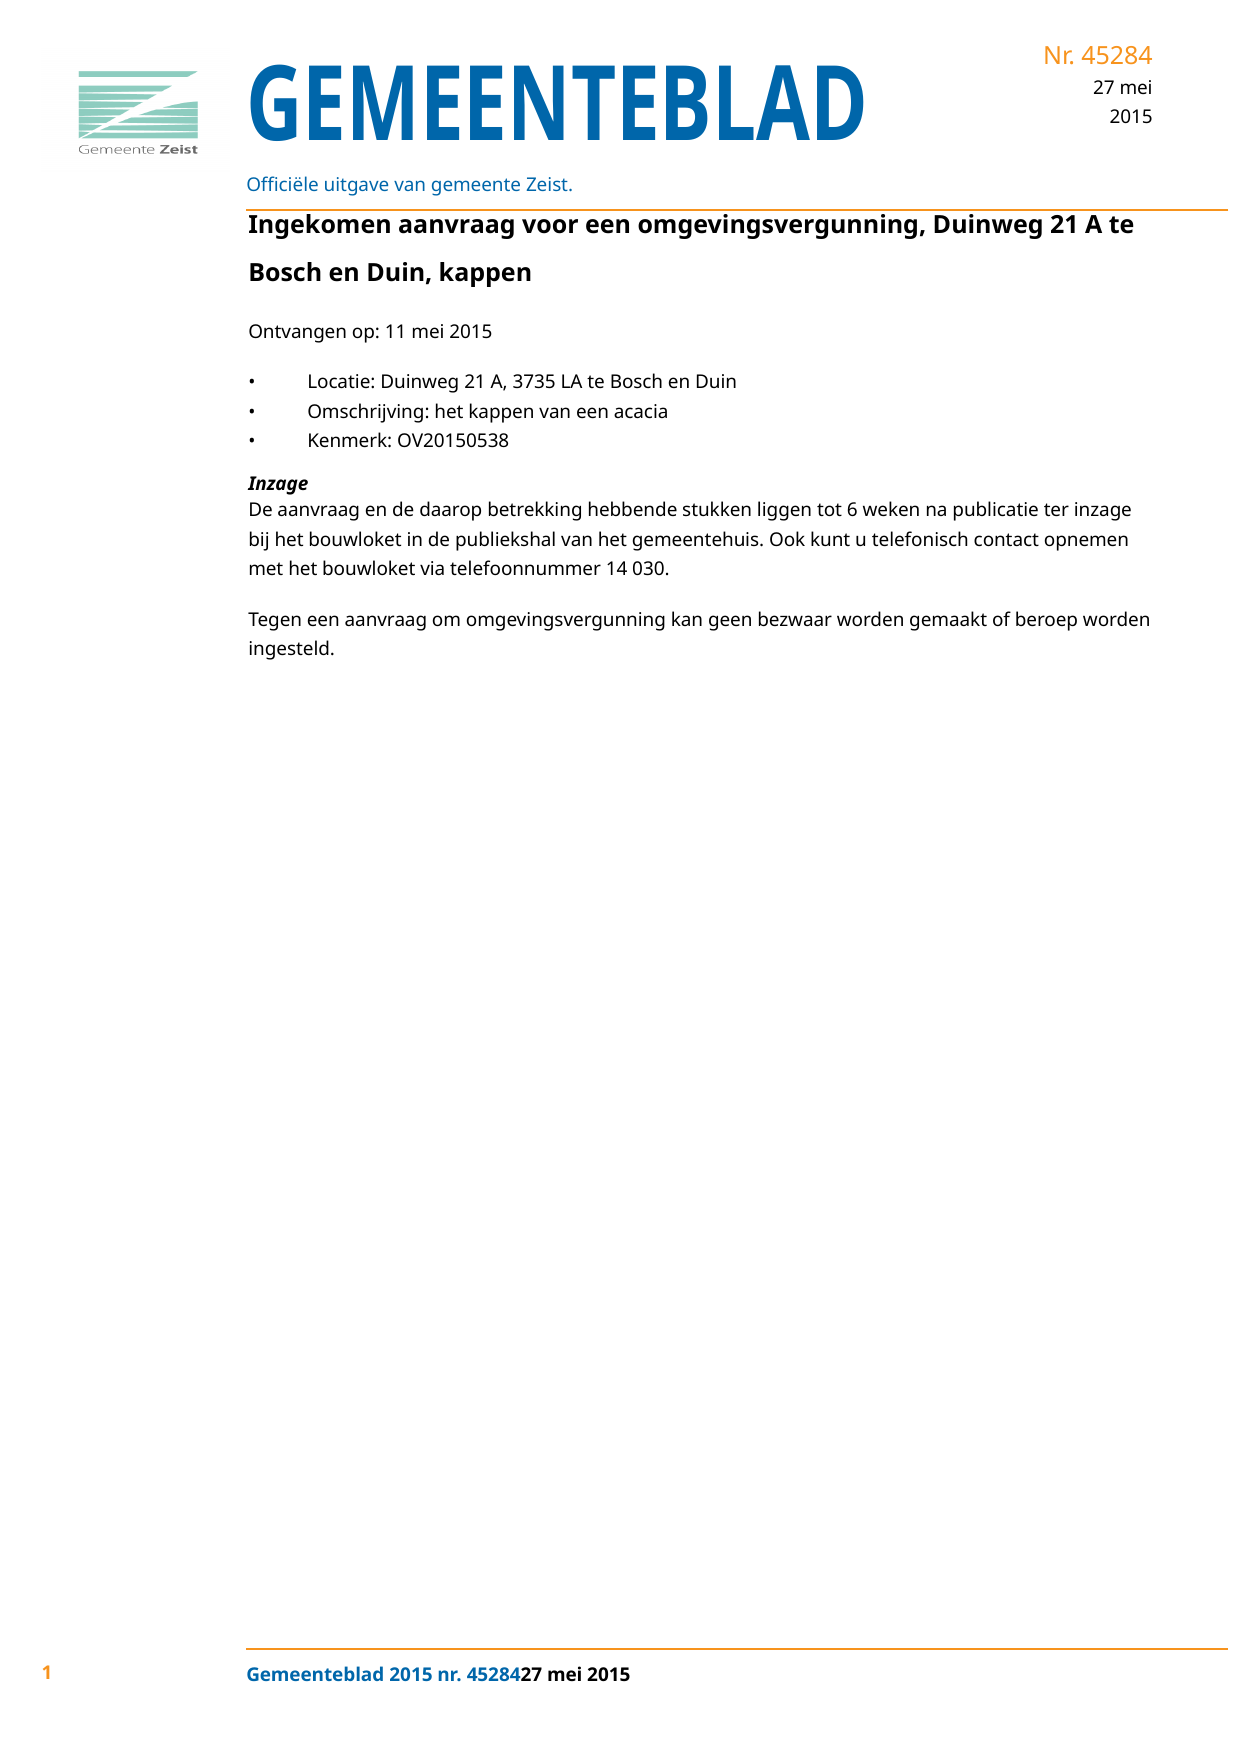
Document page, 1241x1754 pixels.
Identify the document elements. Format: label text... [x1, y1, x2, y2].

list Locatie: Duinweg 21 A, 3735 LA te Bosch en Duin [248, 368, 1152, 394]
text Ingekomen aanvraag voor een omgevingsvergunning, Duinweg 21 A te Bosch en Duin, kappen [248, 211, 1152, 288]
list Kenmerk: OV20150538 [248, 427, 1152, 453]
list Omschrijving: het kappen van een acacia [248, 398, 1152, 424]
picture [41, 47, 231, 172]
text Ontvangen op: 11 mei 2015 [248, 318, 1152, 344]
text Tegen een aanvraag om omgevingsvergunning kan geen bezwaar worden gemaakt of beroep worden ingesteld. [248, 606, 1152, 661]
text Inzage [248, 471, 1152, 496]
text De aanvraag en de daarop betrekking hebbende stukken liggen tot 6 weken na publicatie ter inzage bij het bouwloket in de publiekshal van het gemeentehuis. Ook kunt u telefonisch contact opnemen met het bouwloket via telefoonnummer 14 030. [248, 496, 1152, 581]
